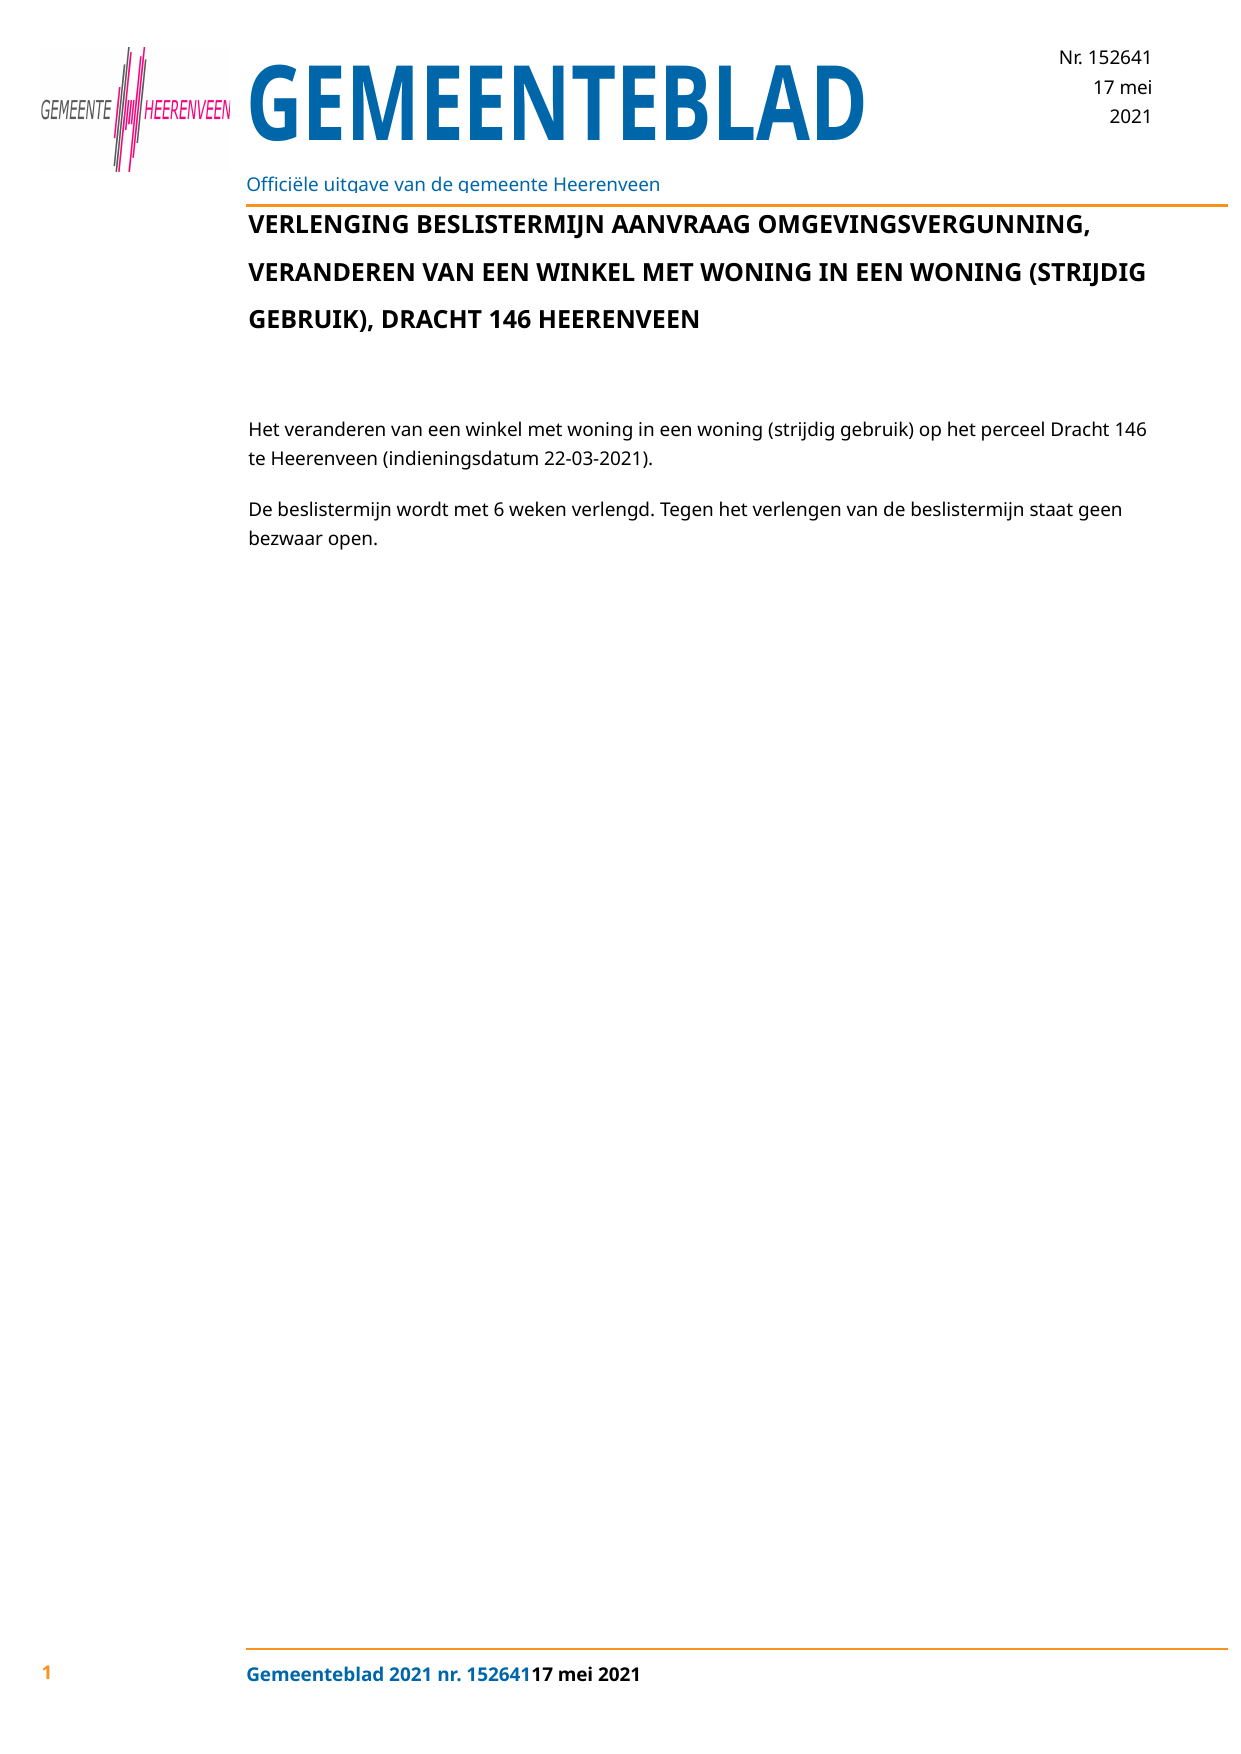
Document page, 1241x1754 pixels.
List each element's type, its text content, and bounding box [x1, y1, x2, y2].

text Het veranderen van een winkel met woning in een woning (strijdig gebruik) op het perceel Dracht 146 te Heerenveen (indieningsdatum 22-03-2021). [248, 416, 1152, 471]
text VERLENGING BESLISTERMIJN AANVRAAG OMGEVINGSVERGUNNING, VERANDEREN VAN EEN WINKEL MET WONING IN EEN WONING (STRIJDIG GEBRUIK), DRACHT 146 HEERENVEEN [248, 207, 1152, 336]
picture [41, 47, 231, 172]
text De beslistermijn wordt met 6 weken verlengd. Tegen het verlengen van de beslistermijn staat geen bezwaar open. [248, 496, 1152, 551]
